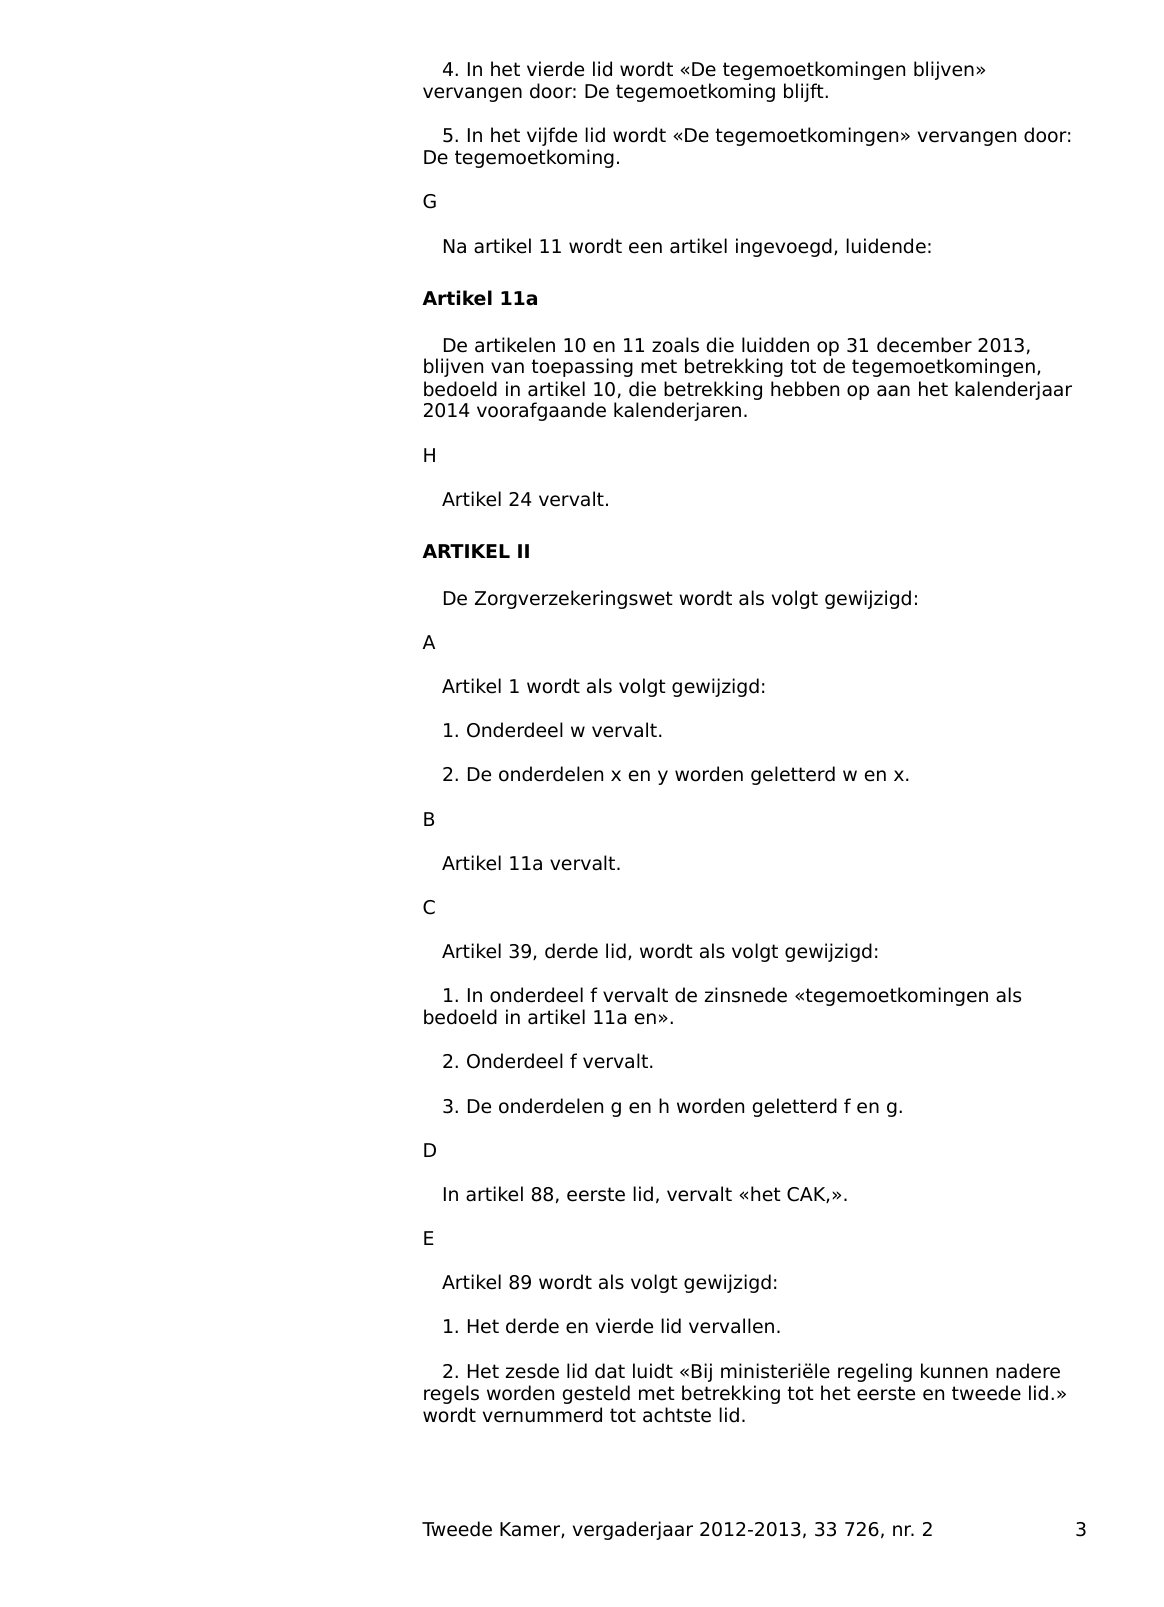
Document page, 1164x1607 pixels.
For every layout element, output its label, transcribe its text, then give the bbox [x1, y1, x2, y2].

text H [422, 444, 1087, 467]
subtitle ARTIKEL II [422, 541, 1087, 563]
text 1. In onderdeel f vervalt de zinsnede «tegemoetkomingen als bedoeld in artikel 11a en». [422, 985, 1087, 1029]
text De Zorgverzekeringswet wordt als volgt gewijzigd: [422, 588, 1087, 610]
subtitle Artikel 11a [422, 287, 1087, 309]
text 3. De onderdelen g en h worden geletterd f en g. [422, 1096, 1087, 1117]
text Artikel 11a vervalt. [422, 853, 1087, 875]
text 2. De onderdelen x en y worden geletterd w en x. [422, 764, 1087, 786]
text Artikel 24 vervalt. [422, 489, 1087, 511]
text A [422, 632, 1087, 654]
text B [422, 808, 1087, 831]
text Na artikel 11 wordt een artikel ingevoegd, luidende: [422, 236, 1087, 257]
text De artikelen 10 en 11 zoals die luidden op 31 december 2013, blijven van toepassing met betrekking tot de tegemoetkomingen, bedoeld in artikel 10, die betrekking hebben op aan het kalenderjaar 2014 voorafgaande kalenderjaren. [422, 334, 1087, 422]
text In artikel 88, eerste lid, vervalt «het CAK,». [422, 1184, 1087, 1206]
text 2. Onderdeel f vervalt. [422, 1051, 1087, 1073]
text G [422, 191, 1087, 213]
text Artikel 89 wordt als volgt gewijzigd: [422, 1272, 1087, 1294]
text 1. Het derde en vierde lid vervallen. [422, 1316, 1087, 1338]
text 2. Het zesde lid dat luidt «Bij ministeriële regeling kunnen nadere regels worden gesteld met betrekking tot het eerste en tweede lid.» wordt vernummerd tot achtste lid. [422, 1361, 1087, 1426]
text C [422, 897, 1087, 919]
text 4. In het vierde lid wordt «De tegemoetkomingen blijven» vervangen door: De tegemoetkoming blijft. [422, 59, 1087, 103]
text Artikel 1 wordt als volgt gewijzigd: [422, 676, 1087, 698]
text 1. Onderdeel w vervalt. [422, 720, 1087, 742]
text D [422, 1140, 1087, 1162]
text E [422, 1228, 1087, 1250]
text Artikel 39, derde lid, wordt als volgt gewijzigd: [422, 941, 1087, 963]
text 5. In het vijfde lid wordt «De tegemoetkomingen» vervangen door: De tegemoetkoming. [422, 125, 1087, 169]
